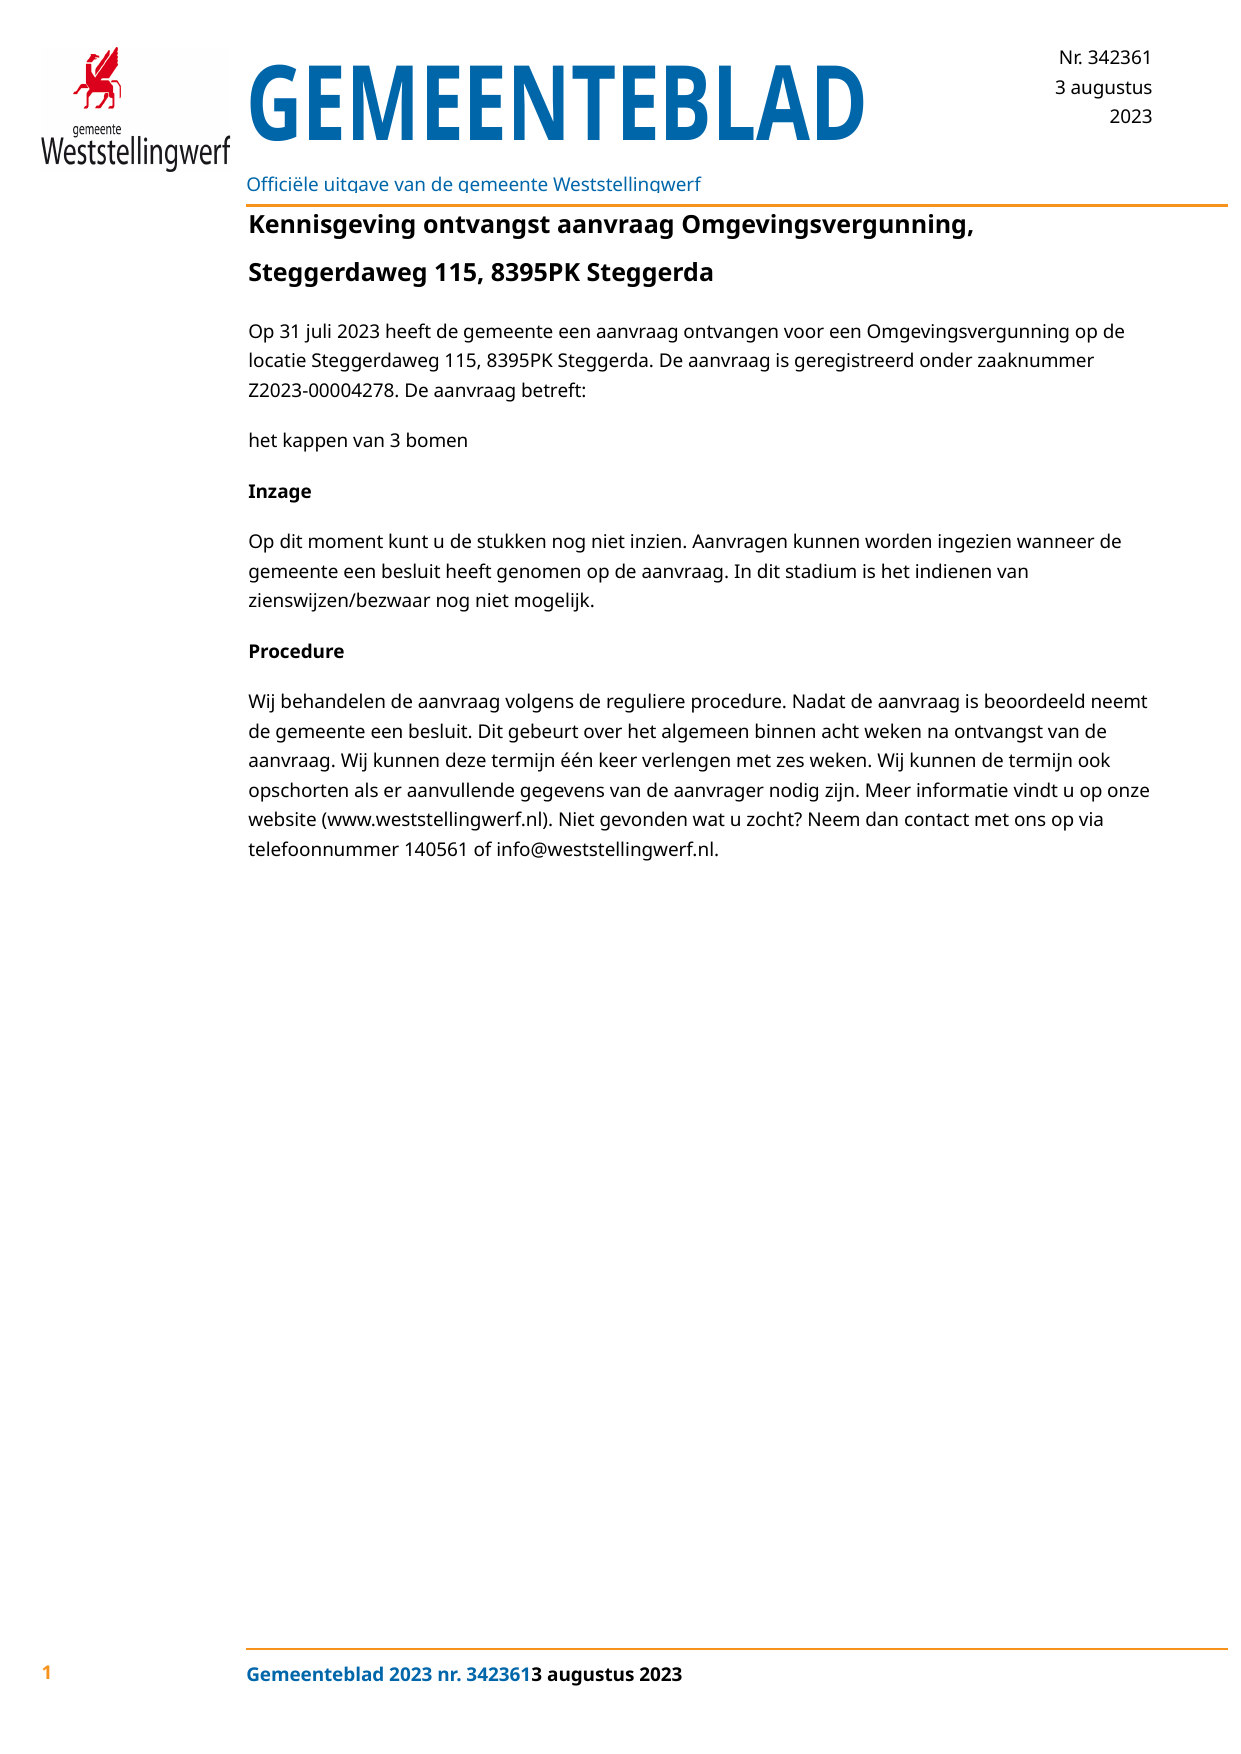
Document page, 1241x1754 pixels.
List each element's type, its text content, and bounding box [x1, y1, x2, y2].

text Op dit moment kunt u de stukken nog niet inzien. Aanvragen kunnen worden ingezien wanneer de gemeente een besluit heeft genomen op de aanvraag. In dit stadium is het indienen van zienswijzen/bezwaar nog niet mogelijk. [248, 528, 1152, 613]
text Kennisgeving ontvangst aanvraag Omgevingsvergunning, Steggerdaweg 115, 8395PK Steggerda [248, 207, 1152, 288]
picture [41, 47, 231, 172]
text Procedure [248, 638, 1152, 664]
text Inzage [248, 478, 1152, 504]
text Wij behandelen de aanvraag volgens de reguliere procedure. Nadat de aanvraag is beoordeeld neemt de gemeente een besluit. Dit gebeurt over het algemeen binnen acht weken na ontvangst van de aanvraag. Wij kunnen deze termijn één keer verlengen met zes weken. Wij kunnen de termijn ook opschorten als er aanvullende gegevens van de aanvrager nodig zijn. Meer informatie vindt u op onze website (www.weststellingwerf.nl). Niet gevonden wat u zocht? Neem dan contact met ons op via telefoonnummer 140561 of info@weststellingwerf.nl. [248, 688, 1152, 862]
text het kappen van 3 bomen [248, 427, 1152, 453]
text Op 31 juli 2023 heeft de gemeente een aanvraag ontvangen voor een Omgevingsvergunning op de locatie Steggerdaweg 115, 8395PK Steggerda. De aanvraag is geregistreerd onder zaaknummer Z2023-00004278. De aanvraag betreft: [248, 318, 1152, 403]
